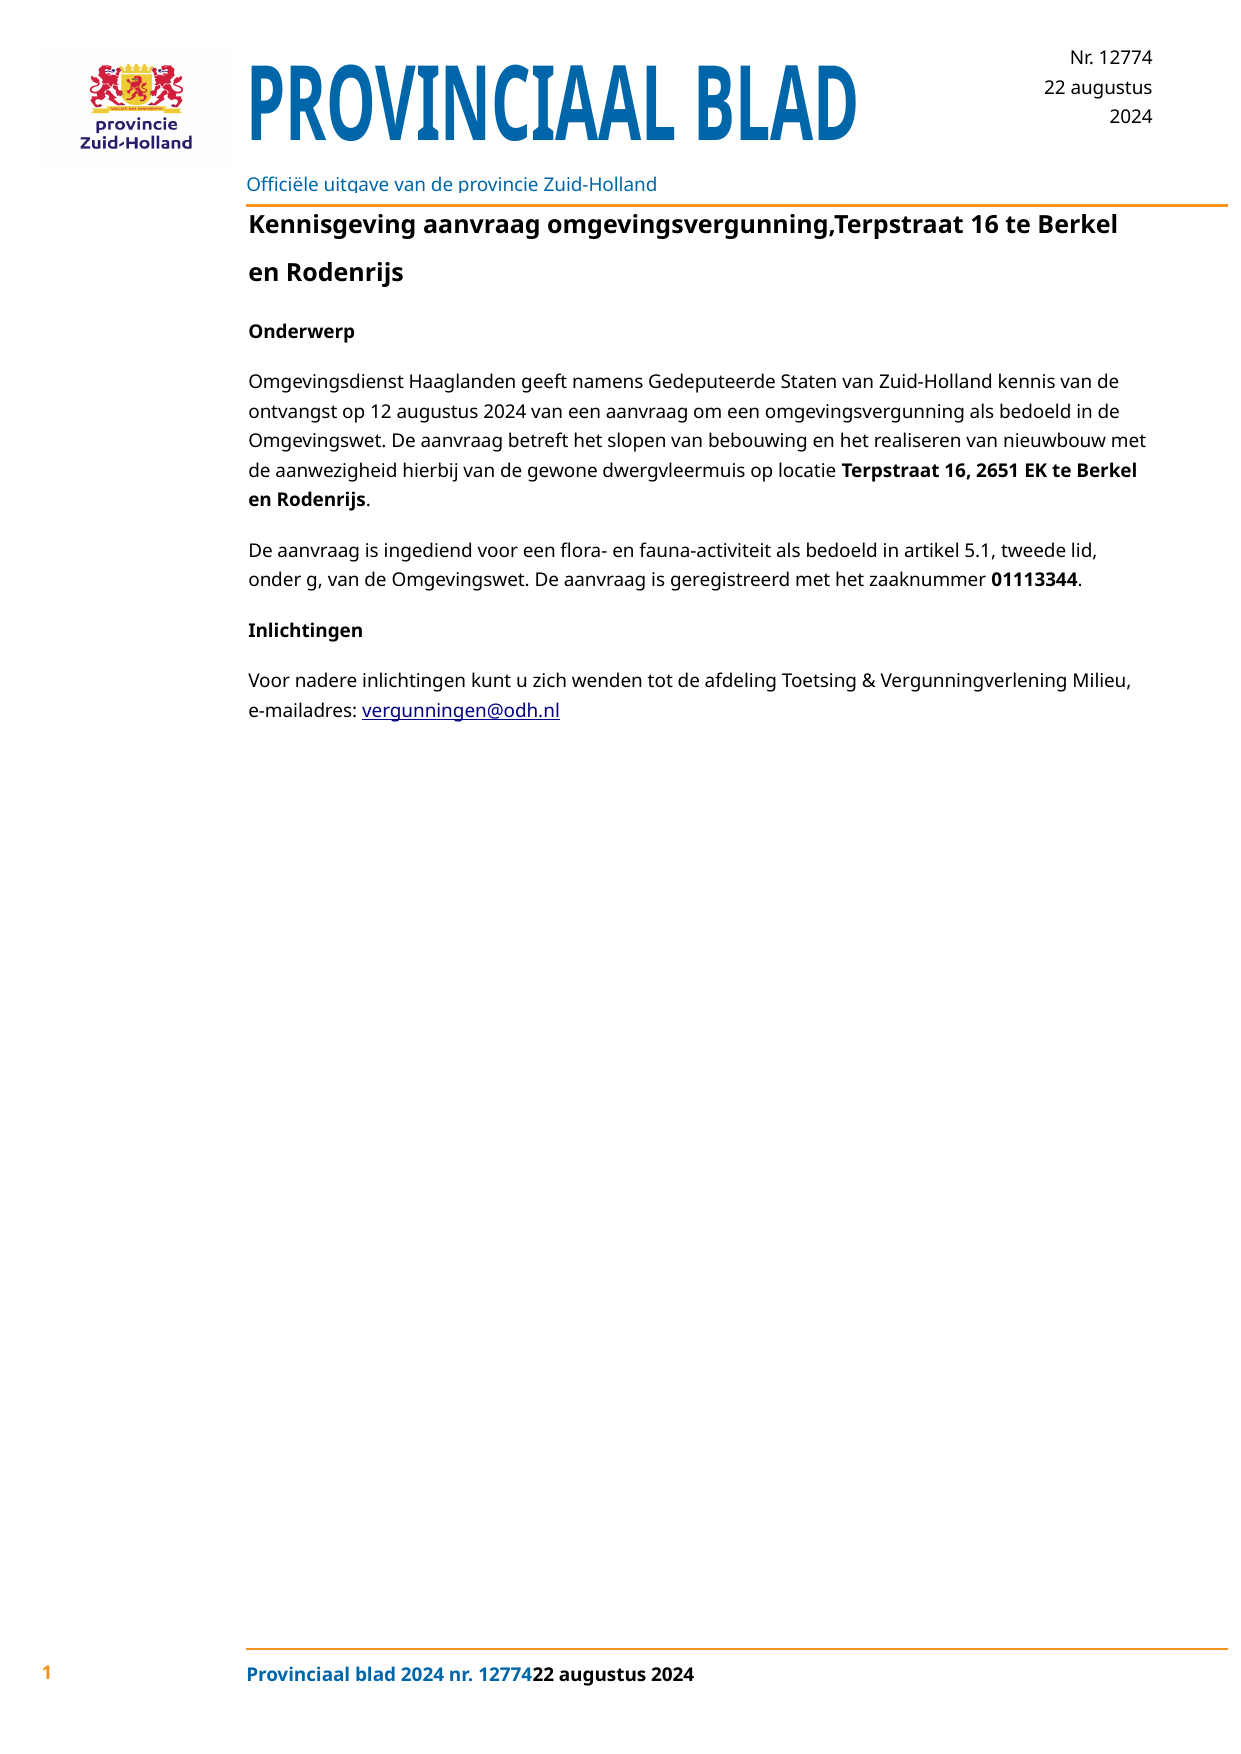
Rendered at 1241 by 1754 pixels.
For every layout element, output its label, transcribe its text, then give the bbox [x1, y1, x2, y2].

text De aanvraag is ingediend voor een flora- en fauna-activiteit als bedoeld in artikel 5.1, tweede lid, onder g, van de Omgevingswet. De aanvraag is geregistreerd met het zaaknummer 01113344. [248, 537, 1152, 592]
text Kennisgeving aanvraag omgevingsvergunning,Terpstraat 16 te Berkel en Rodenrijs [248, 207, 1152, 288]
text Inlichtingen [248, 617, 1152, 643]
picture [41, 47, 231, 172]
text Onderwerp [248, 318, 1152, 344]
text Omgevingsdienst Haaglanden geeft namens Gedeputeerde Staten van Zuid-Holland kennis van de ontvangst op 12 augustus 2024 van een aanvraag om een omgevingsvergunning als bedoeld in de Omgevingswet. De aanvraag betreft het slopen van bebouwing en het realiseren van nieuwbouw met de aanwezigheid hierbij van de gewone dwergvleermuis op locatie Terpstraat 16, 2651 EK te Berkel en Rodenrijs. [248, 368, 1152, 512]
text Voor nadere inlichtingen kunt u zich wenden tot de afdeling Toetsing & Vergunningverlening Milieu, e-mailadres: vergunningen@odh.nl [248, 667, 1152, 723]
